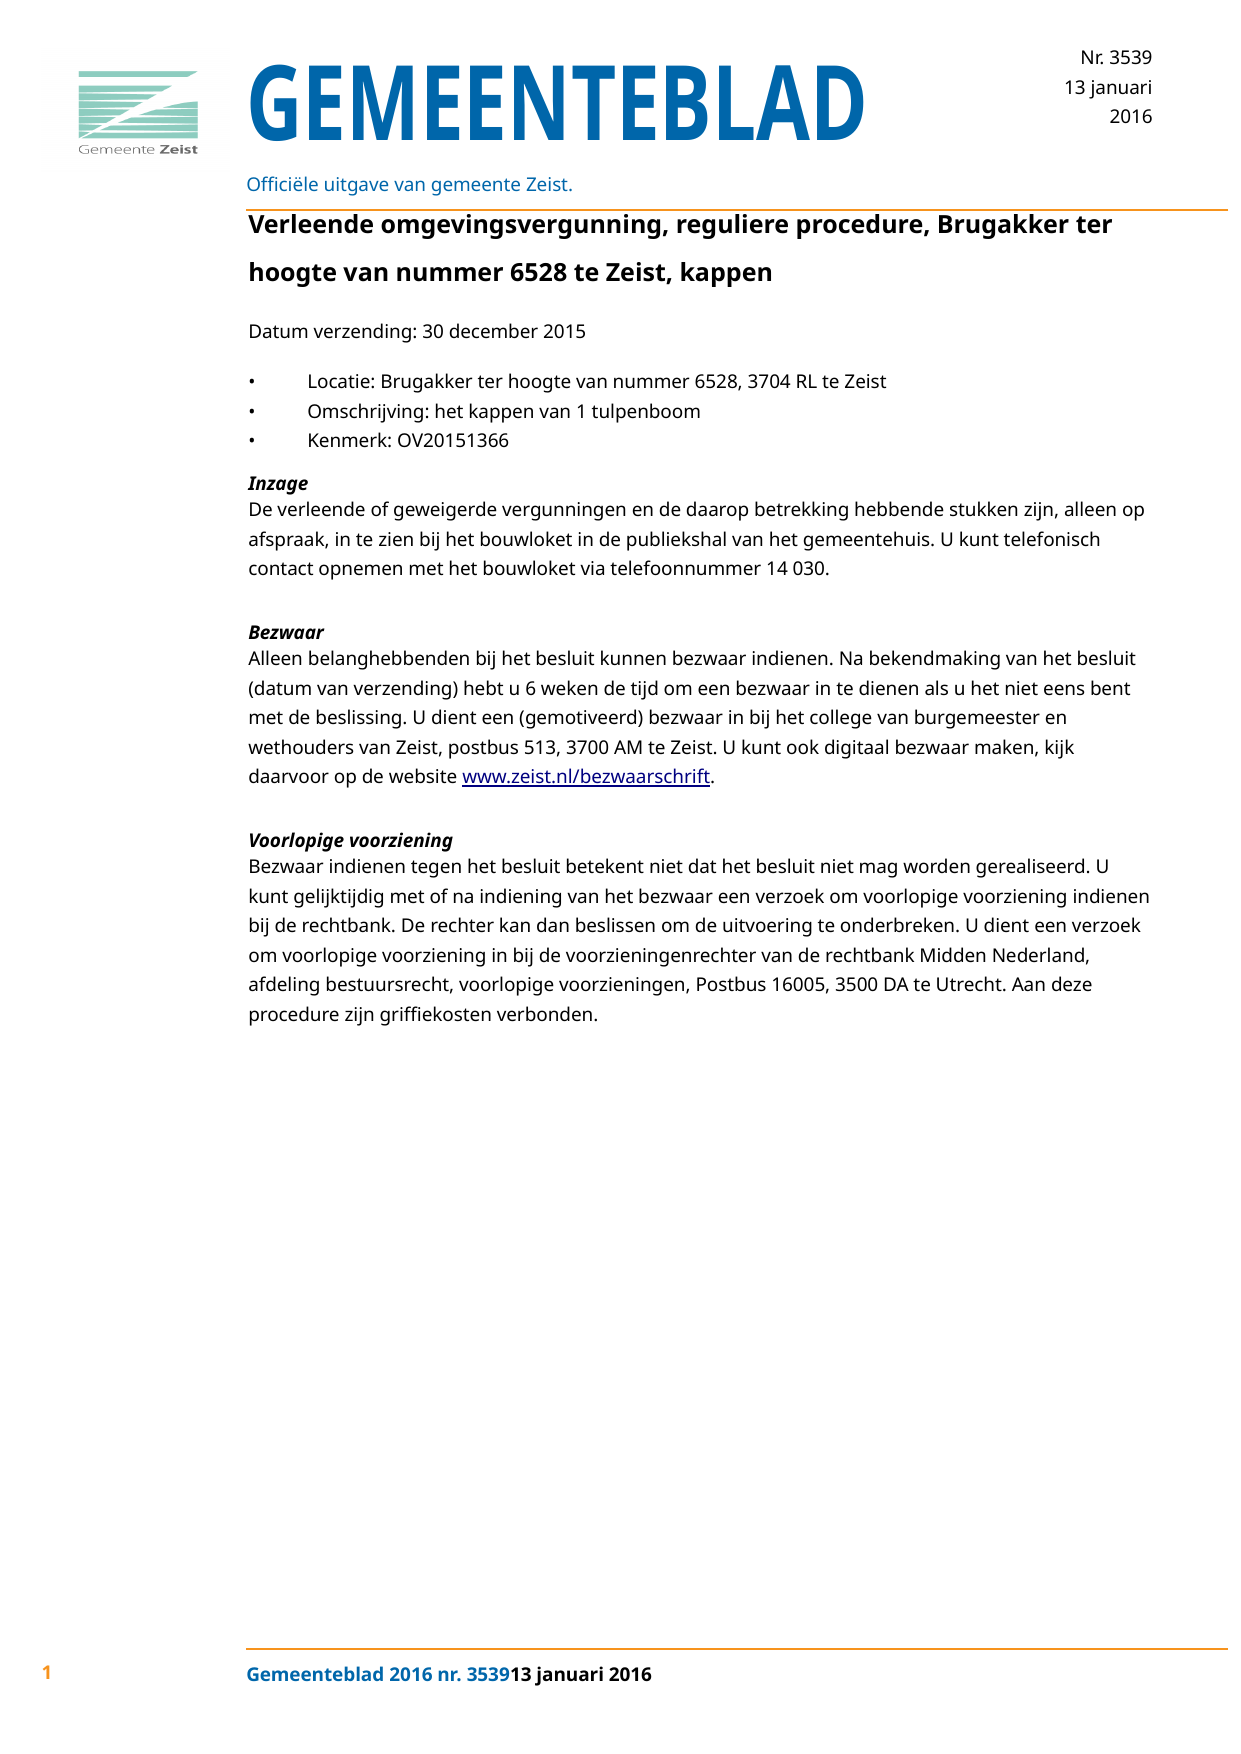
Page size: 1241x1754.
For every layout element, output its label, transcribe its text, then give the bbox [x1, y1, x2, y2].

text Verleende omgevingsvergunning, reguliere procedure, Brugakker ter hoogte van nummer 6528 te Zeist, kappen [248, 211, 1152, 288]
text Datum verzending: 30 december 2015 [248, 318, 1152, 344]
text Alleen belanghebbenden bij het besluit kunnen bezwaar indienen. Na bekendmaking van het besluit (datum van verzending) hebt u 6 weken de tijd om een bezwaar in te dienen als u het niet eens bent met de beslissing. U dient een (gemotiveerd) bezwaar in bij het college van burgemeester en wethouders van Zeist, postbus 513, 3700 AM te Zeist. U kunt ook digitaal bezwaar maken, kijk daarvoor op de website www.zeist.nl/bezwaarschrift. [248, 645, 1152, 789]
text Inzage [248, 471, 1152, 496]
list Omschrijving: het kappen van 1 tulpenboom [248, 398, 1152, 424]
text Voorlopige voorziening [248, 827, 1152, 853]
picture [41, 47, 231, 172]
list Kenmerk: OV20151366 [248, 427, 1152, 453]
text De verleende of geweigerde vergunningen en de daarop betrekking hebbende stukken zijn, alleen op afspraak, in te zien bij het bouwloket in de publiekshal van het gemeentehuis. U kunt telefonisch contact opnemen met het bouwloket via telefoonnummer 14 030. [248, 496, 1152, 581]
text Bezwaar [248, 619, 1152, 645]
list Locatie: Brugakker ter hoogte van nummer 6528, 3704 RL te Zeist [248, 368, 1152, 394]
text Bezwaar indienen tegen het besluit betekent niet dat het besluit niet mag worden gerealiseerd. U kunt gelijktijdig met of na indiening van het bezwaar een verzoek om voorlopige voorziening indienen bij de rechtbank. De rechter kan dan beslissen om de uitvoering te onderbreken. U dient een verzoek om voorlopige voorziening in bij de voorzieningenrechter van de rechtbank Midden Nederland, afdeling bestuursrecht, voorlopige voorzieningen, Postbus 16005, 3500 DA te Utrecht. Aan deze procedure zijn griffiekosten verbonden. [248, 853, 1152, 1027]
